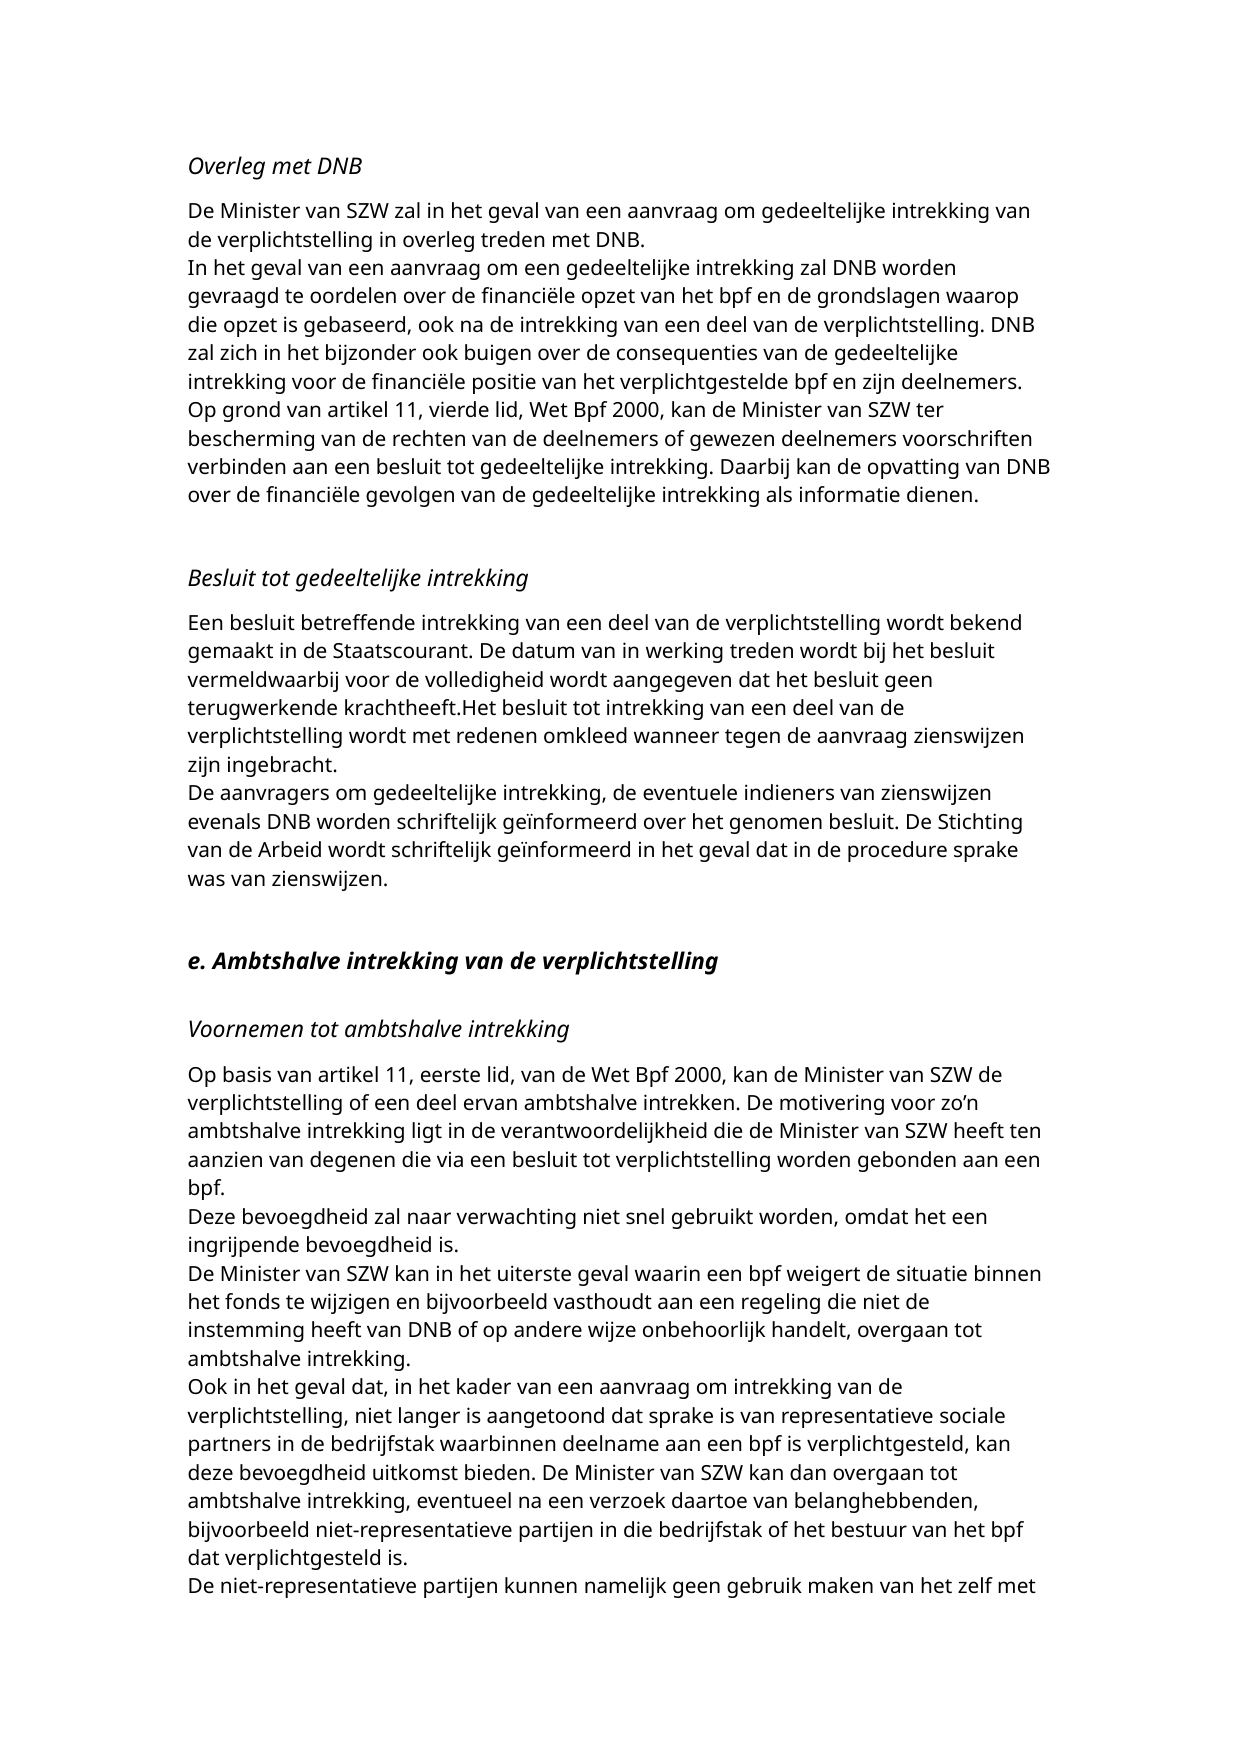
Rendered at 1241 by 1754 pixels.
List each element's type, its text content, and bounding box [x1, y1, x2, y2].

subtitle Besluit tot gedeeltelijke intrekking [187, 562, 1053, 593]
text De Minister van SZW kan in het uiterste geval waarin een bpf weigert de situatie binnen het fonds te wijzigen en bijvoorbeeld vasthoudt aan een regeling die niet de instemming heeft van DNB of op andere wijze onbehoorlijk handelt, overgaan tot ambtshalve intrekking. [187, 1259, 1053, 1372]
text Op basis van artikel 11, eerste lid, van de Wet Bpf 2000, kan de Minister van SZW de verplichtstelling of een deel ervan ambtshalve intrekken. De motivering voor zo’n ambtshalve intrekking ligt in de verantwoordelijkheid die de Minister van SZW heeft ten aanzien van degenen die via een besluit tot verplichtstelling worden gebonden aan een bpf. [187, 1060, 1053, 1202]
text De Minister van SZW zal in het geval van een aanvraag om gedeeltelijke intrekking van de verplichtstelling in overleg treden met DNB. [187, 196, 1053, 253]
text De niet-representatieve partijen kunnen namelijk geen gebruik maken van het zelf met [187, 1572, 1053, 1600]
subtitle Voornemen tot ambtshalve intrekking [187, 1013, 1053, 1045]
text Een besluit betreffende intrekking van een deel van de verplichtstelling wordt bekend gemaakt in de Staatscourant. De datum van in werking treden wordt bij het besluit vermeldwaarbij voor de volledigheid wordt aangegeven dat het besluit geen terugwerkende krachtheeft.Het besluit tot intrekking van een deel van de verplichtstelling wordt met redenen omkleed wanneer tegen de aanvraag zienswijzen zijn ingebracht. [187, 608, 1053, 778]
text Deze bevoegdheid zal naar verwachting niet snel gebruikt worden, omdat het een ingrijpende bevoegdheid is. [187, 1202, 1053, 1259]
subtitle e. Ambtshalve intrekking van de verplichtstelling [187, 945, 1053, 976]
text Ook in het geval dat, in het kader van een aanvraag om intrekking van de verplichtstelling, niet langer is aangetoond dat sprake is van representatieve sociale partners in de bedrijfstak waarbinnen deelname aan een bpf is verplichtgesteld, kan deze bevoegdheid uitkomst bieden. De Minister van SZW kan dan overgaan tot ambtshalve intrekking, eventueel na een verzoek daartoe van belanghebbenden, bijvoorbeeld niet-representatieve partijen in die bedrijfstak of het bestuur van het bpf dat verplichtgesteld is. [187, 1372, 1053, 1572]
subtitle Overleg met DNB [187, 150, 1053, 181]
text Op grond van artikel 11, vierde lid, Wet Bpf 2000, kan de Minister van SZW ter bescherming van de rechten van de deelnemers of gewezen deelnemers voorschriften verbinden aan een besluit tot gedeeltelijke intrekking. Daarbij kan de opvatting van DNB over de financiële gevolgen van de gedeeltelijke intrekking als informatie dienen. [187, 395, 1053, 509]
text De aanvragers om gedeeltelijke intrekking, de eventuele indieners van zienswijzen evenals DNB worden schriftelijk geïnformeerd over het genomen besluit. De Stichting van de Arbeid wordt schriftelijk geïnformeerd in het geval dat in de procedure sprake was van zienswijzen. [187, 778, 1053, 892]
text In het geval van een aanvraag om een gedeeltelijke intrekking zal DNB worden gevraagd te oordelen over de financiële opzet van het bpf en de grondslagen waarop die opzet is gebaseerd, ook na de intrekking van een deel van de verplichtstelling. DNB zal zich in het bijzonder ook buigen over de consequenties van de gedeeltelijke intrekking voor de financiële positie van het verplichtgestelde bpf en zijn deelnemers. [187, 253, 1053, 395]
